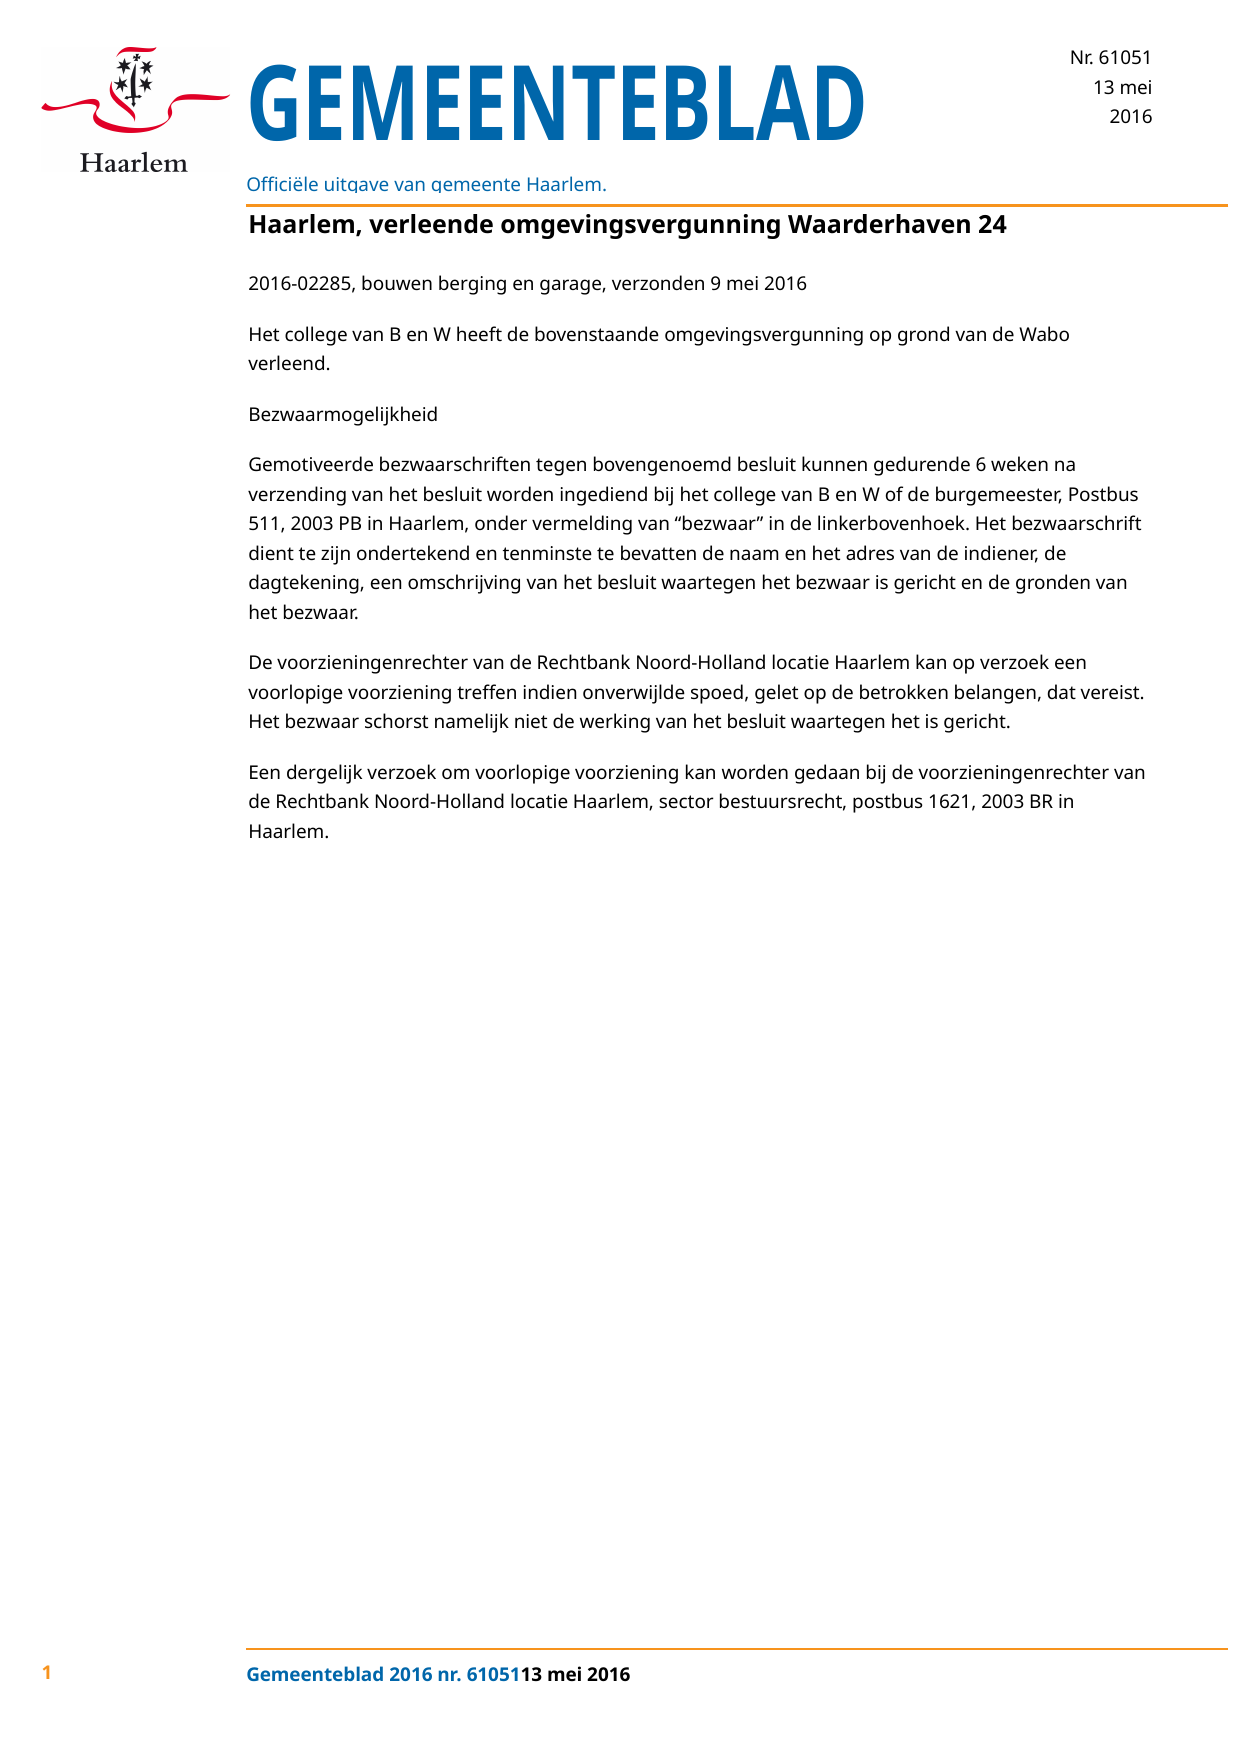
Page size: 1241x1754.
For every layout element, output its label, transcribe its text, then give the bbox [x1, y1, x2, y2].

text 2016-02285, bouwen berging en garage, verzonden 9 mei 2016 [248, 270, 1152, 296]
picture [41, 47, 231, 172]
text Het college van B en W heeft de bovenstaande omgevingsvergunning op grond van de Wabo verleend. [248, 321, 1152, 376]
text Een dergelijk verzoek om voorlopige voorziening kan worden gedaan bij de voorzieningenrechter van de Rechtbank Noord-Holland locatie Haarlem, sector bestuursrecht, postbus 1621, 2003 BR in Haarlem. [248, 759, 1152, 844]
text De voorzieningenrechter van de Rechtbank Noord-Holland locatie Haarlem kan op verzoek een voorlopige voorziening treffen indien onverwijlde spoed, gelet op de betrokken belangen, dat vereist. Het bezwaar schorst namelijk niet de werking van het besluit waartegen het is gericht. [248, 649, 1152, 734]
text Bezwaarmogelijkheid [248, 401, 1152, 426]
text Haarlem, verleende omgevingsvergunning Waarderhaven 24 [248, 207, 1152, 241]
text Gemotiveerde bezwaarschriften tegen bovengenoemd besluit kunnen gedurende 6 weken na verzending van het besluit worden ingediend bij het college van B en W of de burgemeester, Postbus 511, 2003 PB in Haarlem, onder vermelding van “bezwaar” in de linkerbovenhoek. Het bezwaarschrift dient te zijn ondertekend en tenminste te bevatten de naam en het adres van de indiener, de dagtekening, een omschrijving van het besluit waartegen het bezwaar is gericht en de gronden van het bezwaar. [248, 451, 1152, 625]
